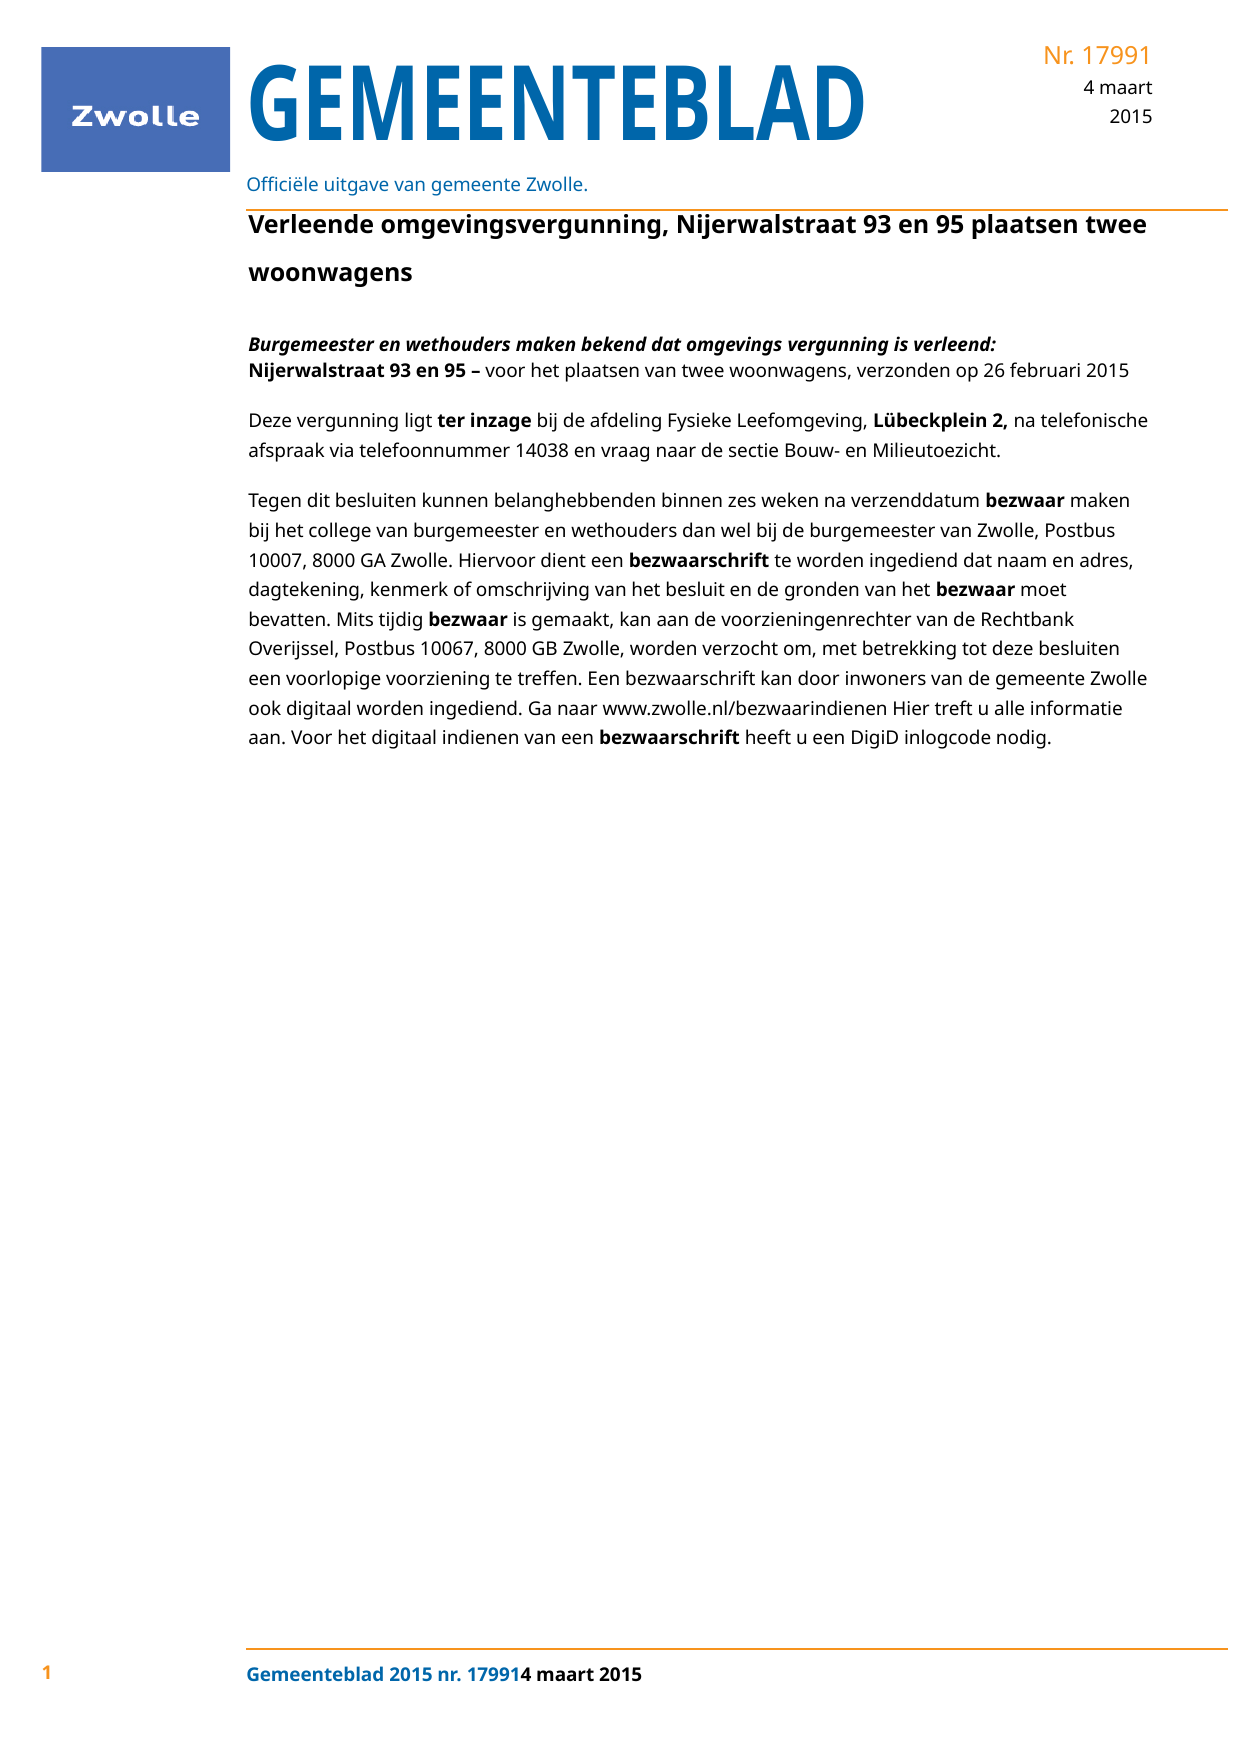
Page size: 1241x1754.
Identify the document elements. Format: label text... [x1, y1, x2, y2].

text Tegen dit besluiten kunnen belanghebbenden binnen zes weken na verzenddatum bezwaar maken bij het college van burgemeester en wethouders dan wel bij de burgemeester van Zwolle, Postbus 10007, 8000 GA Zwolle. Hiervoor dient een bezwaarschrift te worden ingediend dat naam en adres, dagtekening, kenmerk of omschrijving van het besluit en de gronden van het bezwaar moet bevatten. Mits tijdig bezwaar is gemaakt, kan aan de voorzieningenrechter van de Rechtbank Overijssel, Postbus 10067, 8000 GB Zwolle, worden verzocht om, met betrekking tot deze besluiten een voorlopige voorziening te treffen. Een bezwaarschrift kan door inwoners van de gemeente Zwolle ook digitaal worden ingediend. Ga naar www.zwolle.nl/bezwaarindienen Hier treft u alle informatie aan. Voor het digitaal indienen van een bezwaarschrift heeft u een DigiD inlogcode nodig. [248, 488, 1152, 750]
picture [41, 47, 231, 172]
text Verleende omgevingsvergunning, Nijerwalstraat 93 en 95 plaatsen twee woonwagens [248, 211, 1152, 288]
text Burgemeester en wethouders maken bekend dat omgevings vergunning is verleend: [248, 331, 1152, 357]
text Deze vergunning ligt ter inzage bij de afdeling Fysieke Leefomgeving, Lübeckplein 2, na telefonische afspraak via telefoonnummer 14038 en vraag naar de sectie Bouw- en Milieutoezicht. [248, 408, 1152, 463]
text Nijerwalstraat 93 en 95 – voor het plaatsen van twee woonwagens, verzonden op 26 februari 2015 [248, 357, 1152, 383]
